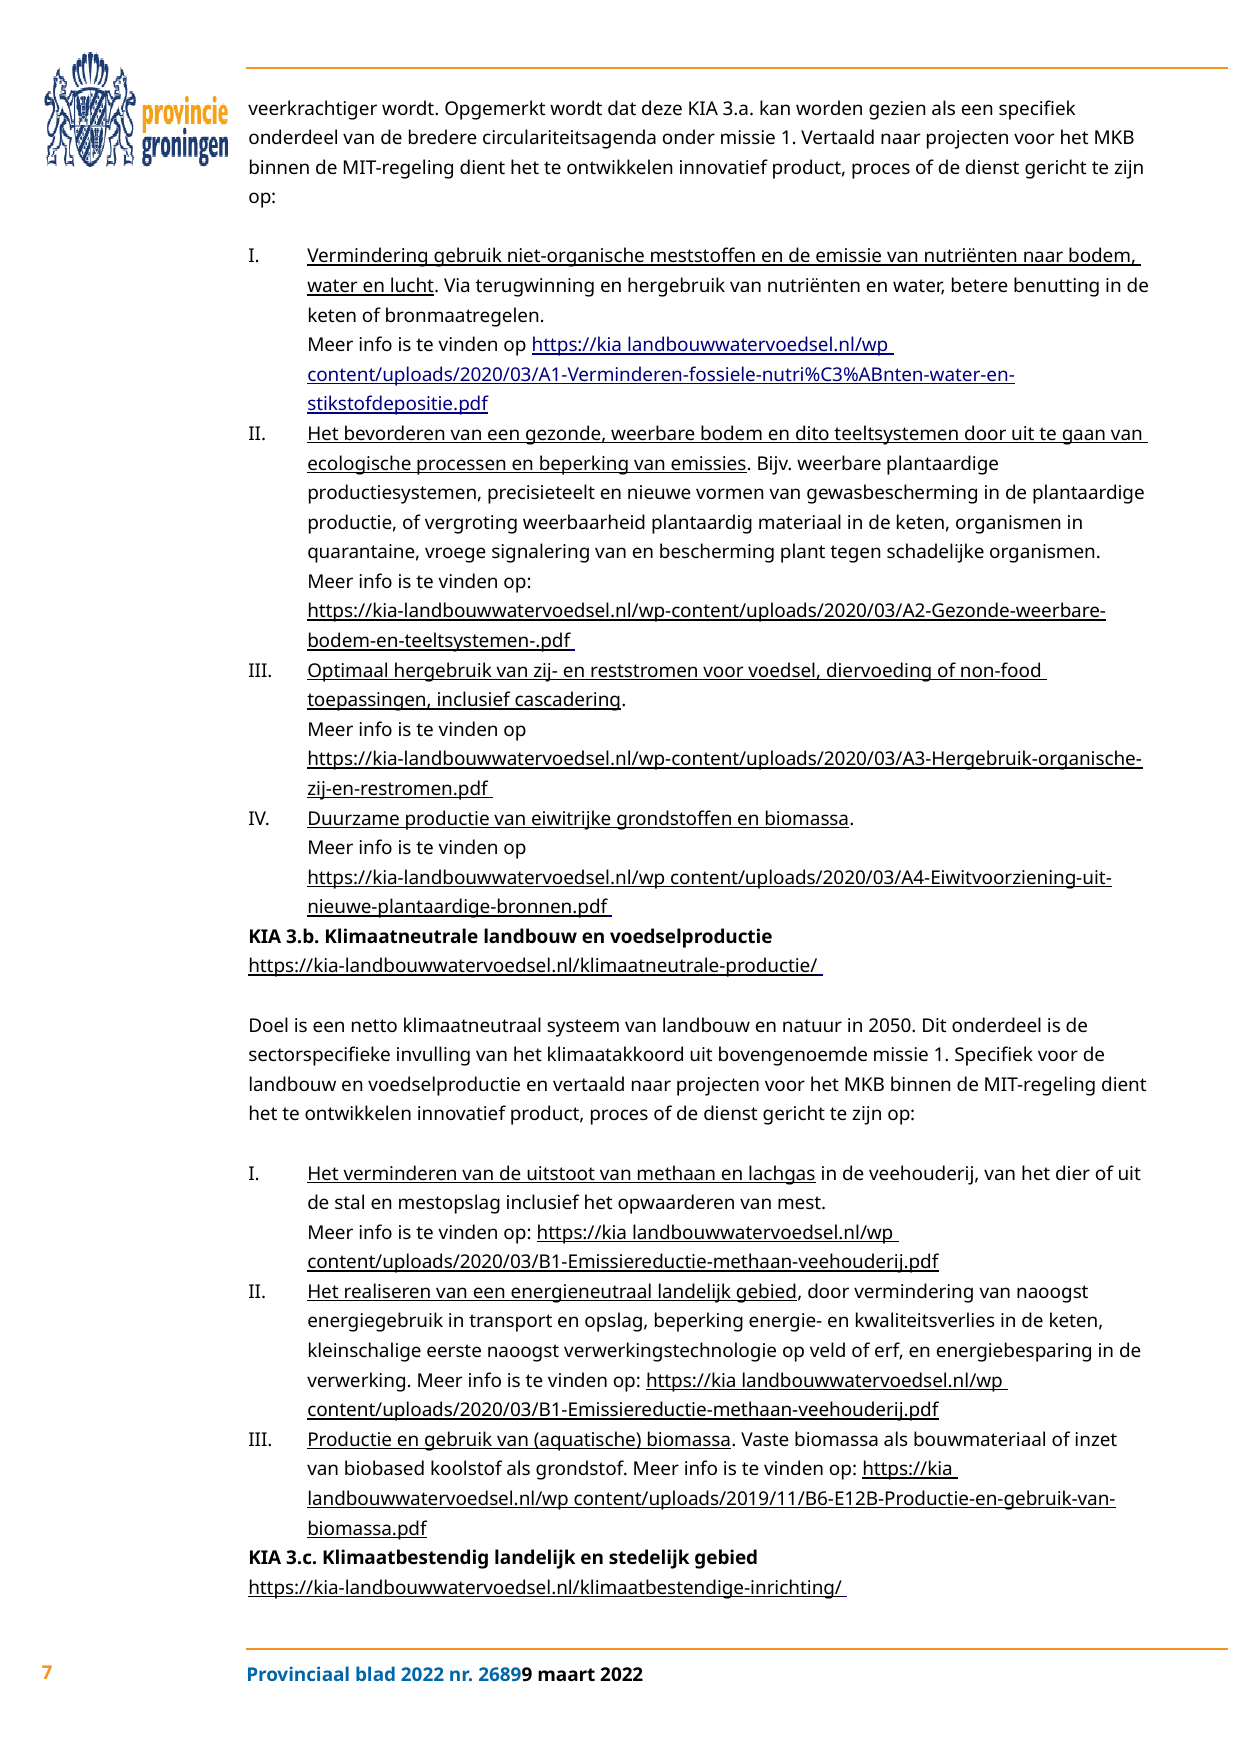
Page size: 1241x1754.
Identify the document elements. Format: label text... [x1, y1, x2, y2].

list Het realiseren van een energieneutraal landelijk gebied, door vermindering van naoogst energiegebruik in transport en opslag, beperking energie- en kwaliteitsverlies in de keten, kleinschalige eerste naoogst verwerkingstechnologie op veld of erf, en energiebesparing in de verwerking. Meer info is te vinden op: https://kia landbouwwatervoedsel.nl/wp content/uploads/2020/03/B1-Emissiereductie-methaan-veehouderij.pdf [248, 1278, 1152, 1422]
list Productie en gebruik van (aquatische) biomassa. Vaste biomassa als bouwmateriaal of inzet van biobased koolstof als grondstof. Meer info is te vinden op: https://kia landbouwwatervoedsel.nl/wp content/uploads/2019/11/B6-E12B-Productie-en-gebruik-van-biomassa.pdf [248, 1426, 1152, 1541]
text veerkrachtiger wordt. Opgemerkt wordt dat deze KIA 3.a. kan worden gezien als een specifiek onderdeel van de bredere circulariteitsagenda onder missie 1. Vertaald naar projecten voor het MKB binnen de MIT-regeling dient het te ontwikkelen innovatief product, proces of de dienst gericht te zijn op: [248, 95, 1152, 209]
list Meer info is te vinden op https://kia landbouwwatervoedsel.nl/wp content/uploads/2020/03/A1-Verminderen-fossiele-nutri%C3%ABnten-water-en-stikstofdepositie.pdf [248, 331, 1152, 416]
text KIA 3.b. Klimaatneutrale landbouw en voedselproductie [248, 923, 1152, 949]
list Het verminderen van de uitstoot van methaan en lachgas in de veehouderij, van het dier of uit de stal en mestopslag inclusief het opwaarderen van mest. [248, 1160, 1152, 1215]
list Meer info is te vinden op [248, 834, 1152, 860]
list Meer info is te vinden op [248, 716, 1152, 742]
list Meer info is te vinden op: https://kia landbouwwatervoedsel.nl/wp content/uploads/2020/03/B1-Emissiereductie-methaan-veehouderij.pdf [248, 1219, 1152, 1274]
list Optimaal hergebruik van zij- en reststromen voor voedsel, diervoeding of non-food toepassingen, inclusief cascadering. [248, 657, 1152, 712]
list https://kia-landbouwwatervoedsel.nl/wp-content/uploads/2020/03/A2-Gezonde-weerbare-bodem-en-teeltsystemen-.pdf [248, 598, 1152, 653]
text Doel is een netto klimaatneutraal systeem van landbouw en natuur in 2050. Dit onderdeel is de sectorspecifieke invulling van het klimaatakkoord uit bovengenoemde missie 1. Specifiek voor de landbouw en voedselproductie en vertaald naar projecten voor het MKB binnen de MIT-regeling dient het te ontwikkelen innovatief product, proces of de dienst gericht te zijn op: [248, 1012, 1152, 1126]
list Duurzame productie van eiwitrijke grondstoffen en biomassa. [248, 805, 1152, 831]
list Het bevorderen van een gezonde, weerbare bodem en dito teeltsystemen door uit te gaan van ecologische processen en beperking van emissies. Bijv. weerbare plantaardige productiesystemen, precisieteelt en nieuwe vormen van gewasbescherming in de plantaardige productie, of vergroting weerbaarheid plantaardig materiaal in de keten, organismen in quarantaine, vroege signalering van en bescherming plant tegen schadelijke organismen. [248, 420, 1152, 564]
list https://kia-landbouwwatervoedsel.nl/wp-content/uploads/2020/03/A3-Hergebruik-organische-zij-en-restromen.pdf [248, 746, 1152, 801]
text https://kia-landbouwwatervoedsel.nl/klimaatneutrale-productie/ [248, 953, 1152, 978]
text KIA 3.c. Klimaatbestendig landelijk en stedelijk gebied [248, 1544, 1152, 1570]
text https://kia-landbouwwatervoedsel.nl/klimaatbestendige-inrichting/ [248, 1574, 1152, 1600]
list Meer info is te vinden op: [248, 568, 1152, 594]
list https://kia-landbouwwatervoedsel.nl/wp content/uploads/2020/03/A4-Eiwitvoorziening-uit-nieuwe-plantaardige-bronnen.pdf [248, 864, 1152, 919]
list Vermindering gebruik niet-organische meststoffen en de emissie van nutriënten naar bodem, water en lucht. Via terugwinning en hergebruik van nutriënten en water, betere benutting in de keten of bronmaatregelen. [248, 243, 1152, 328]
picture [41, 47, 231, 172]
